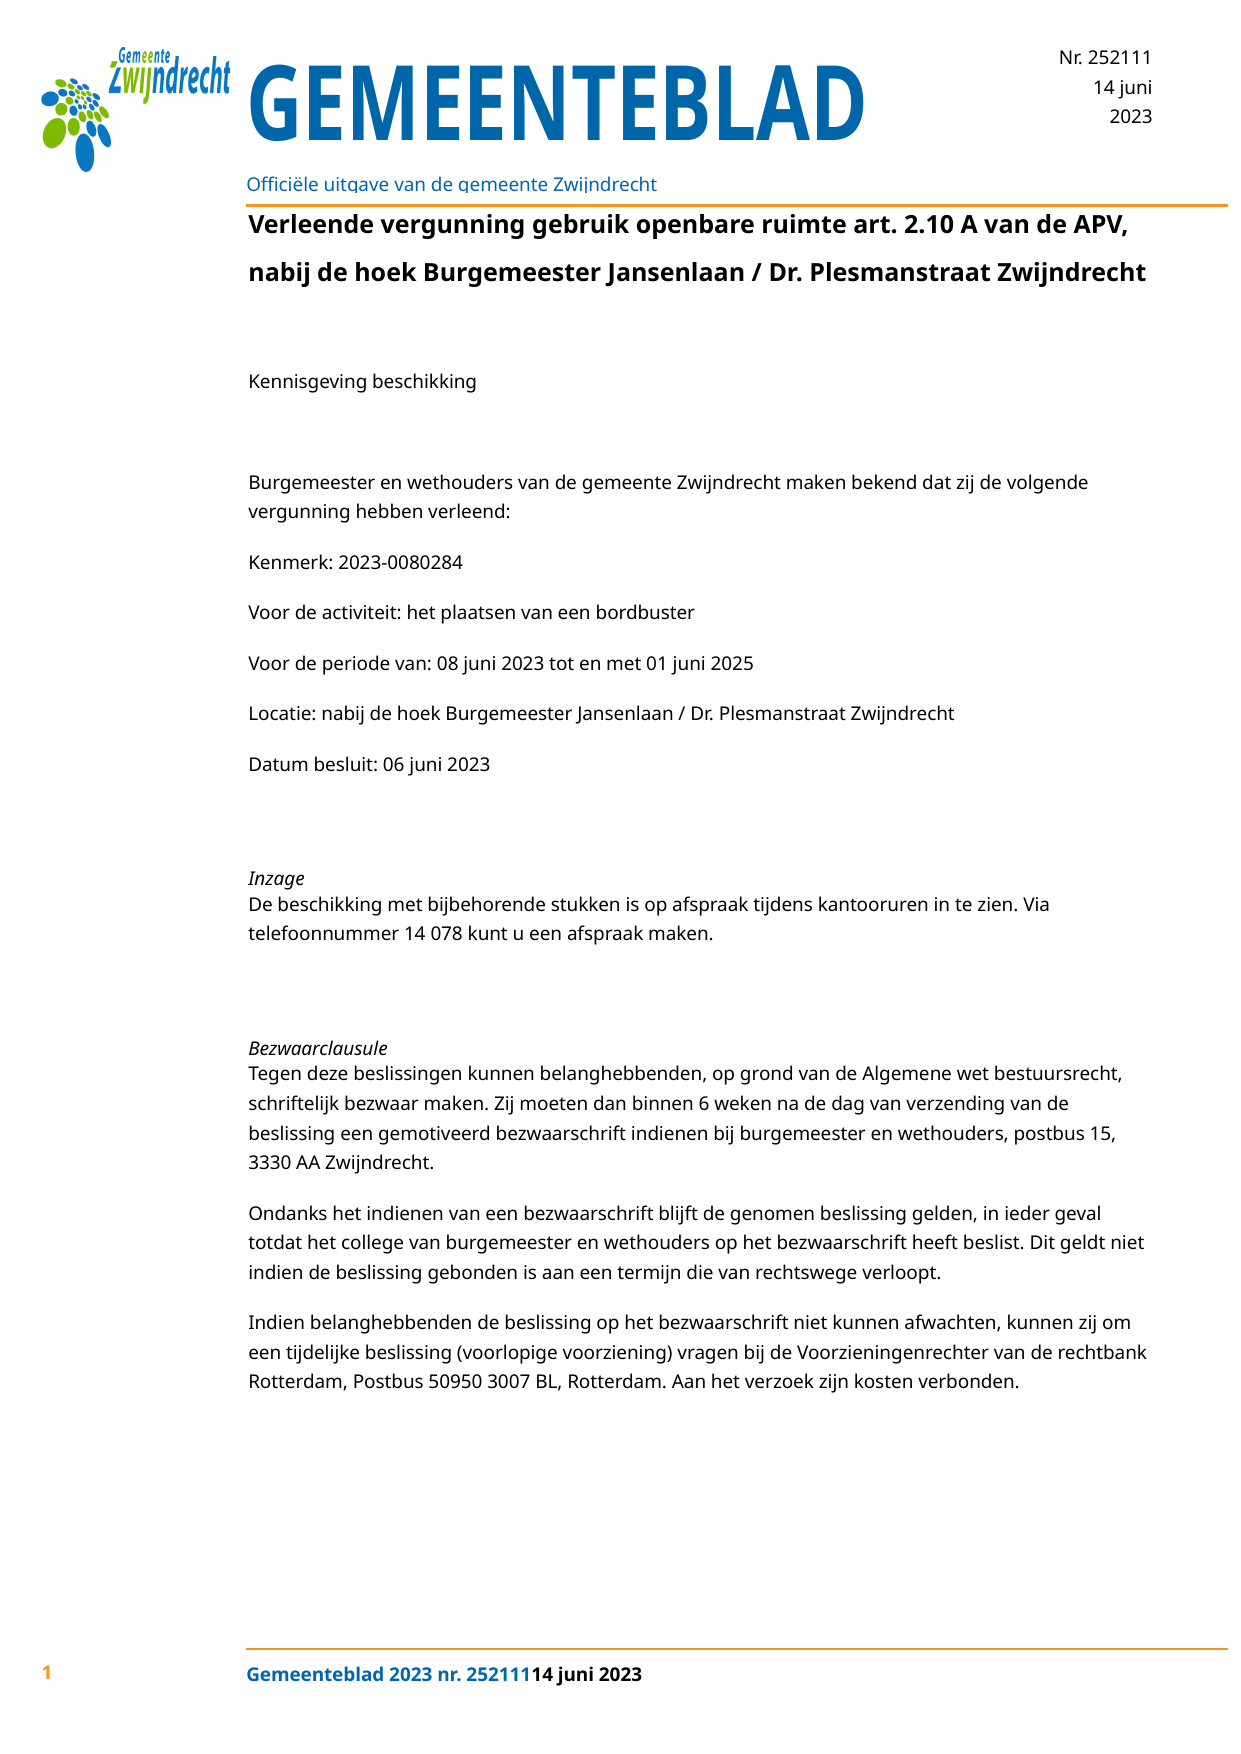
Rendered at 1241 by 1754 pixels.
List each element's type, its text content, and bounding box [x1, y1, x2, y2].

text Burgemeester en wethouders van de gemeente Zwijndrecht maken bekend dat zij de volgende vergunning hebben verleend: [248, 469, 1152, 524]
text Locatie: nabij de hoek Burgemeester Jansenlaan / Dr. Plesmanstraat Zwijndrecht [248, 700, 1152, 726]
text Tegen deze beslissingen kunnen belanghebbenden, op grond van de Algemene wet bestuursrecht, schriftelijk bezwaar maken. Zij moeten dan binnen 6 weken na de dag van verzending van de beslissing een gemotiveerd bezwaarschrift indienen bij burgemeester en wethouders, postbus 15, 3330 AA Zwijndrecht. [248, 1061, 1152, 1175]
text Voor de activiteit: het plaatsen van een bordbuster [248, 599, 1152, 625]
text Datum besluit: 06 juni 2023 [248, 751, 1152, 777]
text Ondanks het indienen van een bezwaarschrift blijft de genomen beslissing gelden, in ieder geval totdat het college van burgemeester en wethouders op het bezwaarschrift heeft beslist. Dit geldt niet indien de beslissing gebonden is aan een termijn die van rechtswege verloopt. [248, 1200, 1152, 1285]
text De beschikking met bijbehorende stukken is op afspraak tijdens kantooruren in te zien. Via telefoonnummer 14 078 kunt u een afspraak maken. [248, 891, 1152, 946]
text Kennisgeving beschikking [248, 368, 1152, 394]
picture [41, 47, 231, 172]
text Indien belanghebbenden de beslissing op het bezwaarschrift niet kunnen afwachten, kunnen zij om een tijdelijke beslissing (voorlopige voorziening) vragen bij de Voorzieningenrechter van de rechtbank Rotterdam, Postbus 50950 3007 BL, Rotterdam. Aan het verzoek zijn kosten verbonden. [248, 1309, 1152, 1394]
text Kenmerk: 2023-0080284 [248, 549, 1152, 575]
text Inzage [248, 865, 1152, 891]
text Voor de periode van: 08 juni 2023 tot en met 01 juni 2025 [248, 650, 1152, 676]
text Bezwaarclausule [248, 1035, 1152, 1061]
text Verleende vergunning gebruik openbare ruimte art. 2.10 A van de APV, nabij de hoek Burgemeester Jansenlaan / Dr. Plesmanstraat Zwijndrecht [248, 207, 1152, 288]
